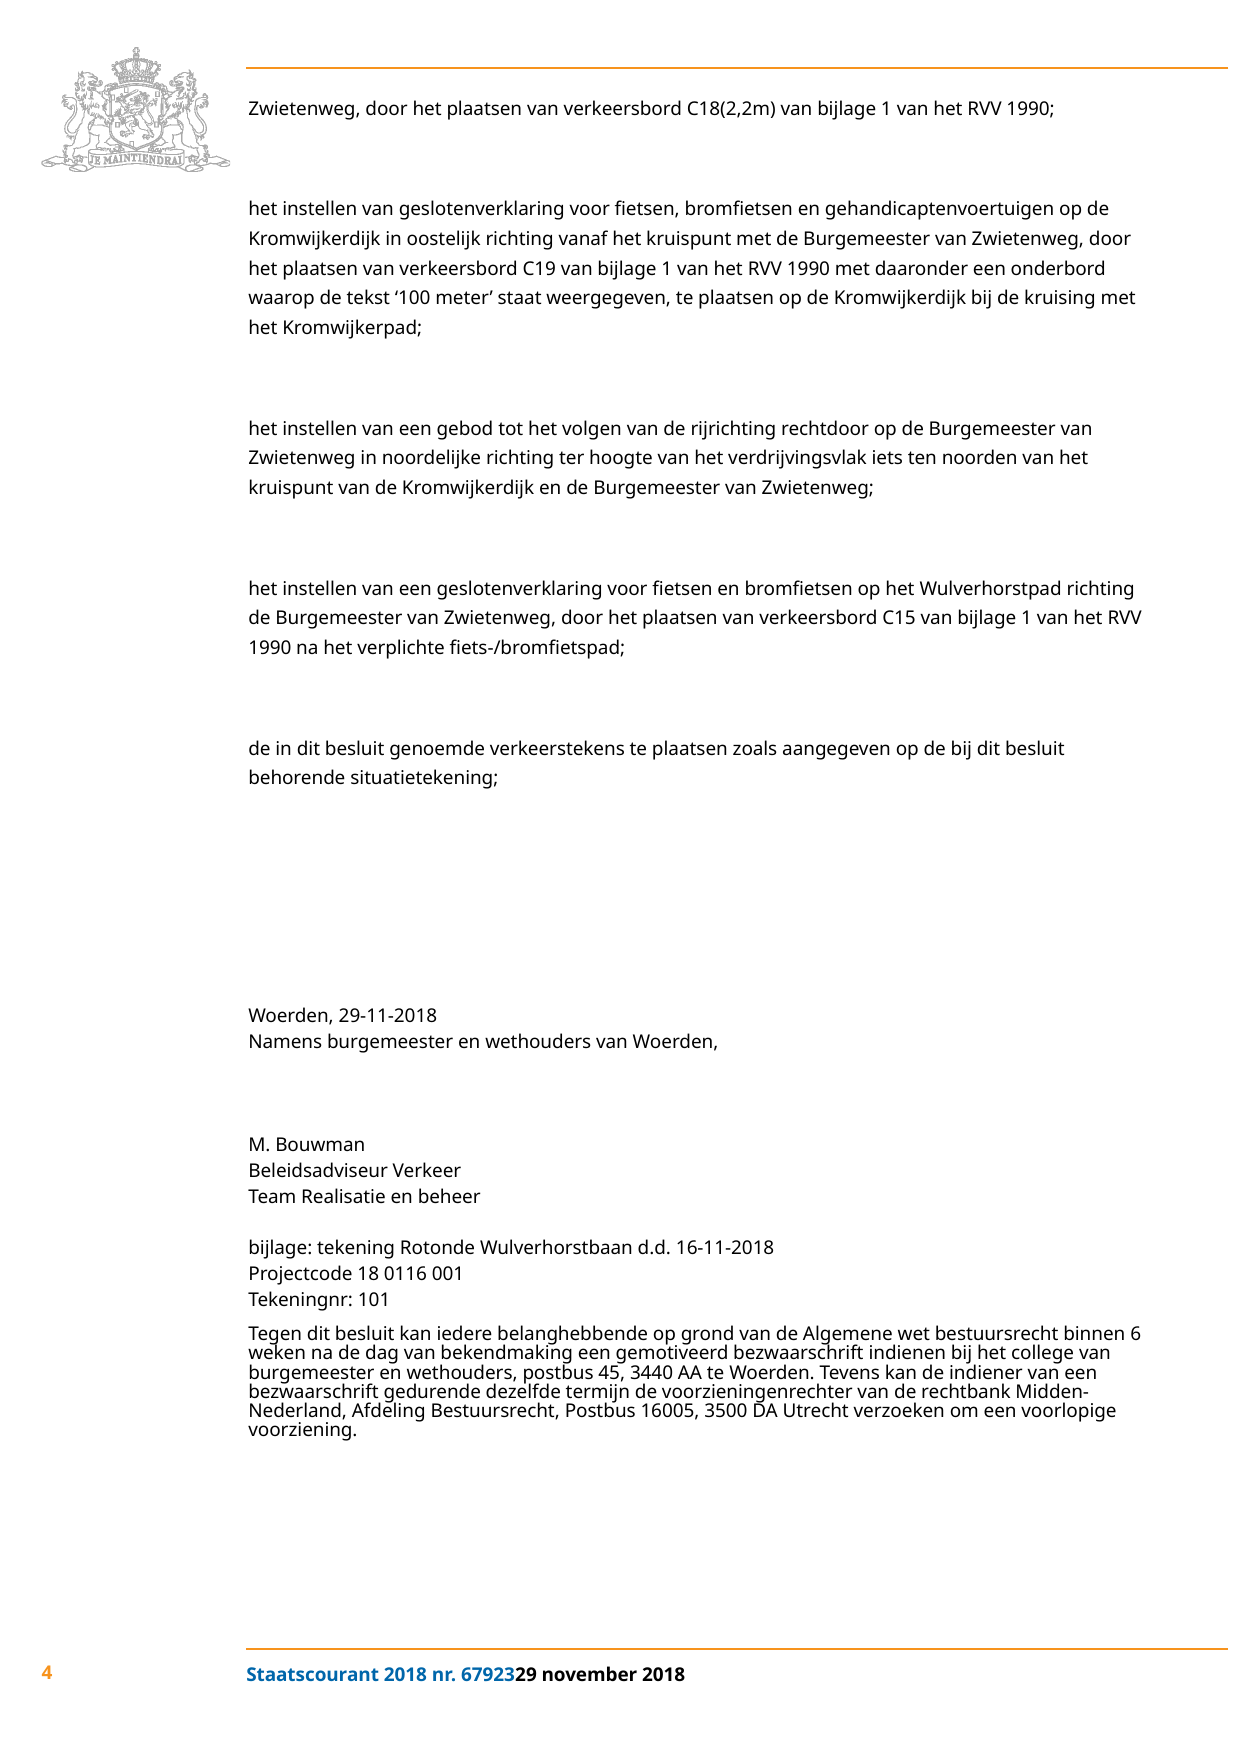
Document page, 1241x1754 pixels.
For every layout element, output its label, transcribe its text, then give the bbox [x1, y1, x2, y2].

text Woerden, 29-11-2018 [248, 1003, 1152, 1028]
text bijlage: tekening Rotonde Wulverhorstbaan d.d. 16-11-2018 [248, 1234, 1152, 1260]
text Zwietenweg, door het plaatsen van verkeersbord C18(2,2m) van bijlage 1 van het RVV 1990; [248, 95, 1152, 121]
text Tegen dit besluit kan iedere belanghebbende op grond van de Algemene wet bestuursrecht binnen 6 weken na de dag van bekendmaking een gemotiveerd bezwaarschrift indienen bij het college van burgemeester en wethouders, postbus 45, 3440 AA te Woerden. Tevens kan de indiener van een bezwaarschrift gedurende dezelfde termijn de voorzieningenrechter van de rechtbank Midden-Nederland, Afdeling Bestuursrecht, Postbus 16005, 3500 DA Utrecht verzoeken om een voorlopige voorziening. [248, 1325, 1152, 1441]
text de in dit besluit genoemde verkeerstekens te plaatsen zoals aangegeven op de bij dit besluit behorende situatietekening; [248, 735, 1152, 790]
text Beleidsadviseur Verkeer [248, 1157, 1152, 1183]
picture [41, 47, 231, 172]
text het instellen van een gebod tot het volgen van de rijrichting rechtdoor op de Burgemeester van Zwietenweg in noordelijke richting ter hoogte van het verdrijvingsvlak iets ten noorden van het kruispunt van de Kromwijkerdijk en de Burgemeester van Zwietenweg; [248, 415, 1152, 500]
text Team Realisatie en beheer [248, 1183, 1152, 1208]
text Projectcode 18 0116 001 [248, 1260, 1152, 1286]
text het instellen van geslotenverklaring voor fietsen, bromfietsen en gehandicaptenvoertuigen op de Kromwijkerdijk in oostelijk richting vanaf het kruispunt met de Burgemeester van Zwietenweg, door het plaatsen van verkeersbord C19 van bijlage 1 van het RVV 1990 met daaronder een onderbord waarop de tekst ‘100 meter’ staat weergegeven, te plaatsen op de Kromwijkerdijk bij de kruising met het Kromwijkerpad; [248, 196, 1152, 340]
text Tekeningnr: 101 [248, 1286, 1152, 1311]
text Namens burgemeester en wethouders van Woerden, [248, 1028, 1152, 1054]
text het instellen van een geslotenverklaring voor fietsen en bromfietsen op het Wulverhorstpad richting de Burgemeester van Zwietenweg, door het plaatsen van verkeersbord C15 van bijlage 1 van het RVV 1990 na het verplichte fiets-/bromfietspad; [248, 575, 1152, 660]
text M. Bouwman [248, 1131, 1152, 1157]
